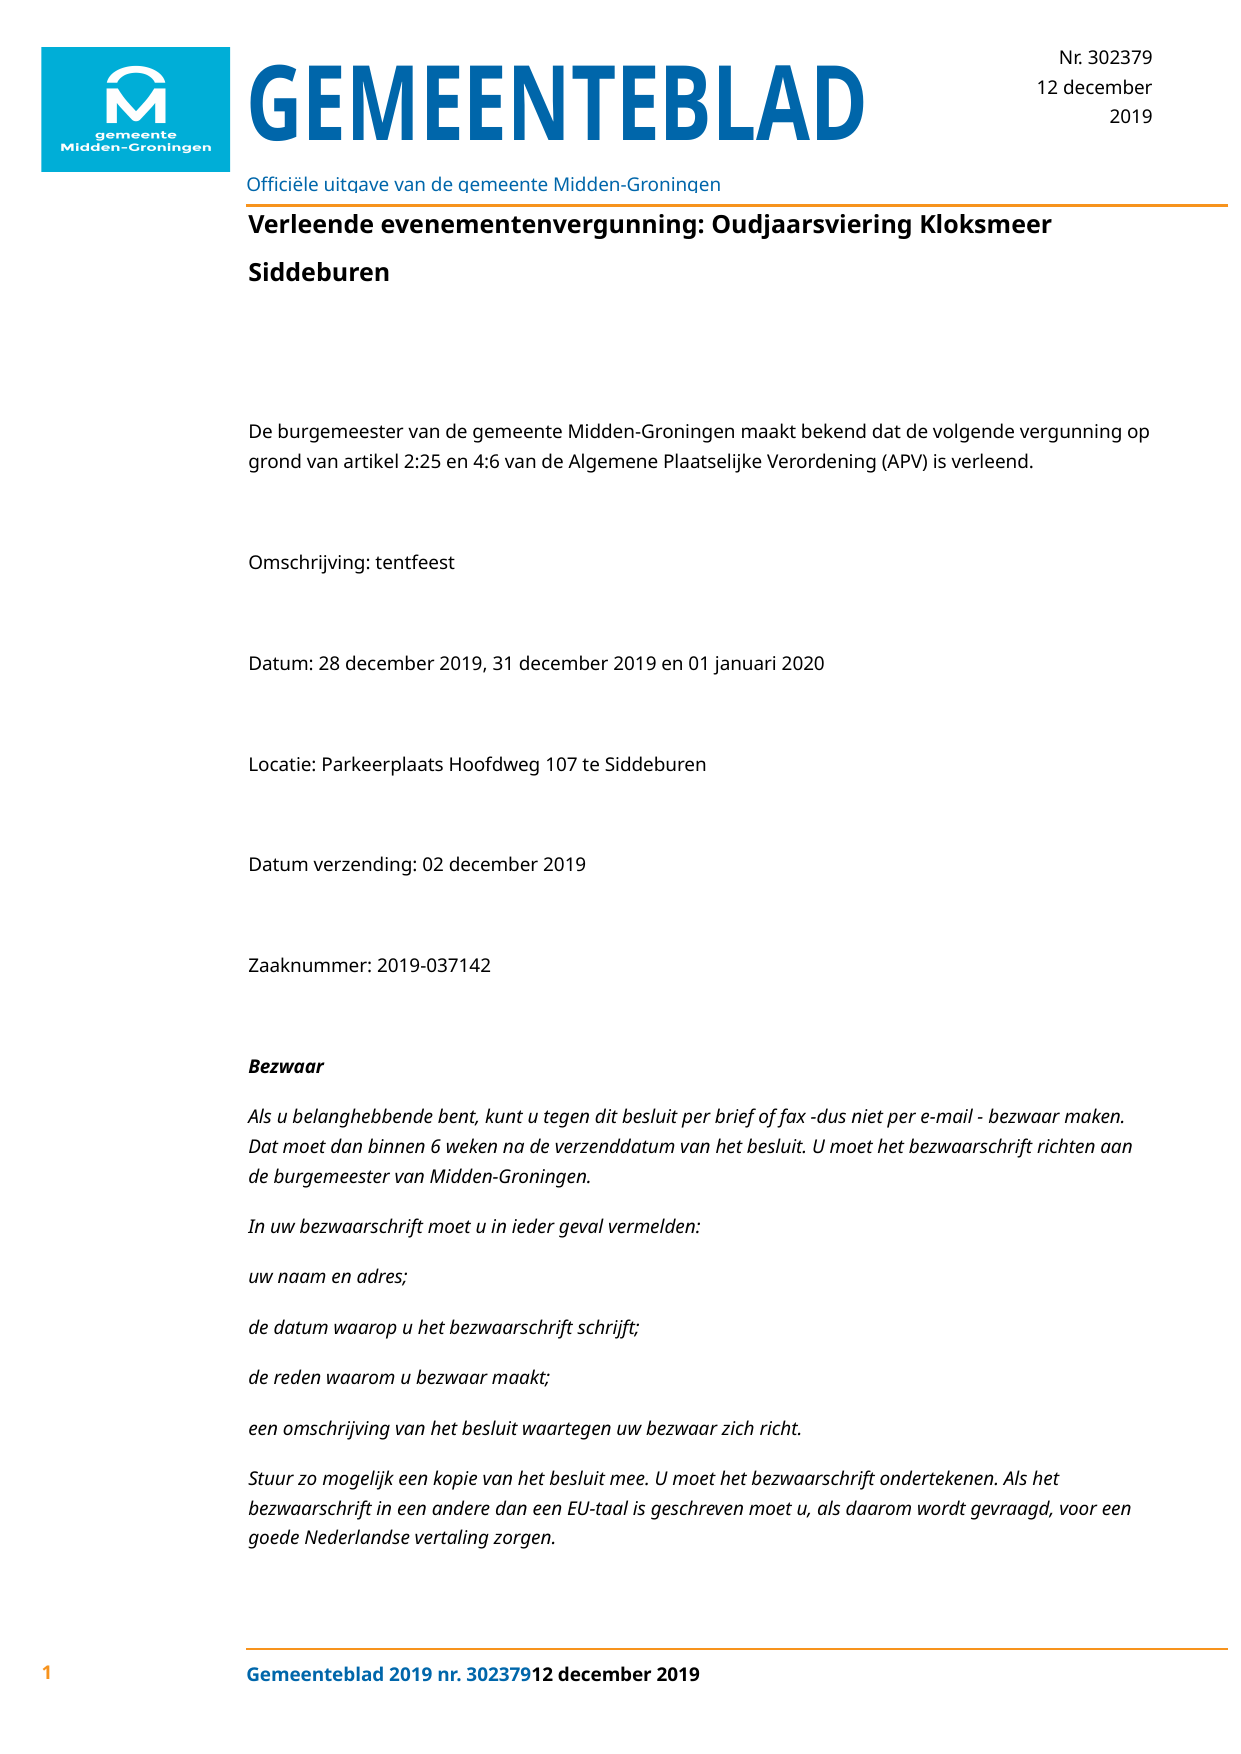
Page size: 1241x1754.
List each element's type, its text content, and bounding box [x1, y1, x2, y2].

text De burgemeester van de gemeente Midden-Groningen maakt bekend dat de volgende vergunning op grond van artikel 2:25 en 4:6 van de Algemene Plaatselijke Verordening (APV) is verleend. [248, 419, 1152, 474]
text Verleende evenementenvergunning: Oudjaarsviering Kloksmeer Siddeburen [248, 207, 1152, 288]
text de datum waarop u het bezwaarschrift schrijft; [248, 1314, 1152, 1340]
text In uw bezwaarschrift moet u in ieder geval vermelden: [248, 1213, 1152, 1239]
picture [184, 146, 190, 153]
picture [107, 89, 165, 122]
text Bezwaar [248, 1053, 1152, 1079]
text Omschrijving: tentfeest [248, 549, 1152, 575]
text Locatie: Parkeerplaats Hoofdweg 107 te Siddeburen [248, 751, 1152, 777]
text Datum verzending: 02 december 2019 [248, 852, 1152, 877]
text een omschrijving van het besluit waartegen uw bezwaar zich richt. [248, 1415, 1152, 1441]
text Als u belanghebbende bent, kunt u tegen dit besluit per brief of fax -dus niet per e-mail - bezwaar maken. Dat moet dan binnen 6 weken na de verzenddatum van het besluit. U moet het bezwaarschrift richten aan de burgemeester van Midden-Groningen. [248, 1104, 1152, 1189]
text Zaaknummer: 2019-037142 [248, 952, 1152, 978]
text de reden waarom u bezwaar maakt; [248, 1364, 1152, 1390]
text Datum: 28 december 2019, 31 december 2019 en 01 januari 2020 [248, 650, 1152, 676]
text Stuur zo mogelijk een kopie van het besluit mee. U moet het bezwaarschrift ondertekenen. Als het bezwaarschrift in een andere dan een EU-taal is geschreven moet u, als daarom wordt gevraagd, voor een goede Nederlandse vertaling zorgen. [248, 1465, 1152, 1550]
text uw naam en adres; [248, 1264, 1152, 1289]
picture [108, 66, 164, 82]
